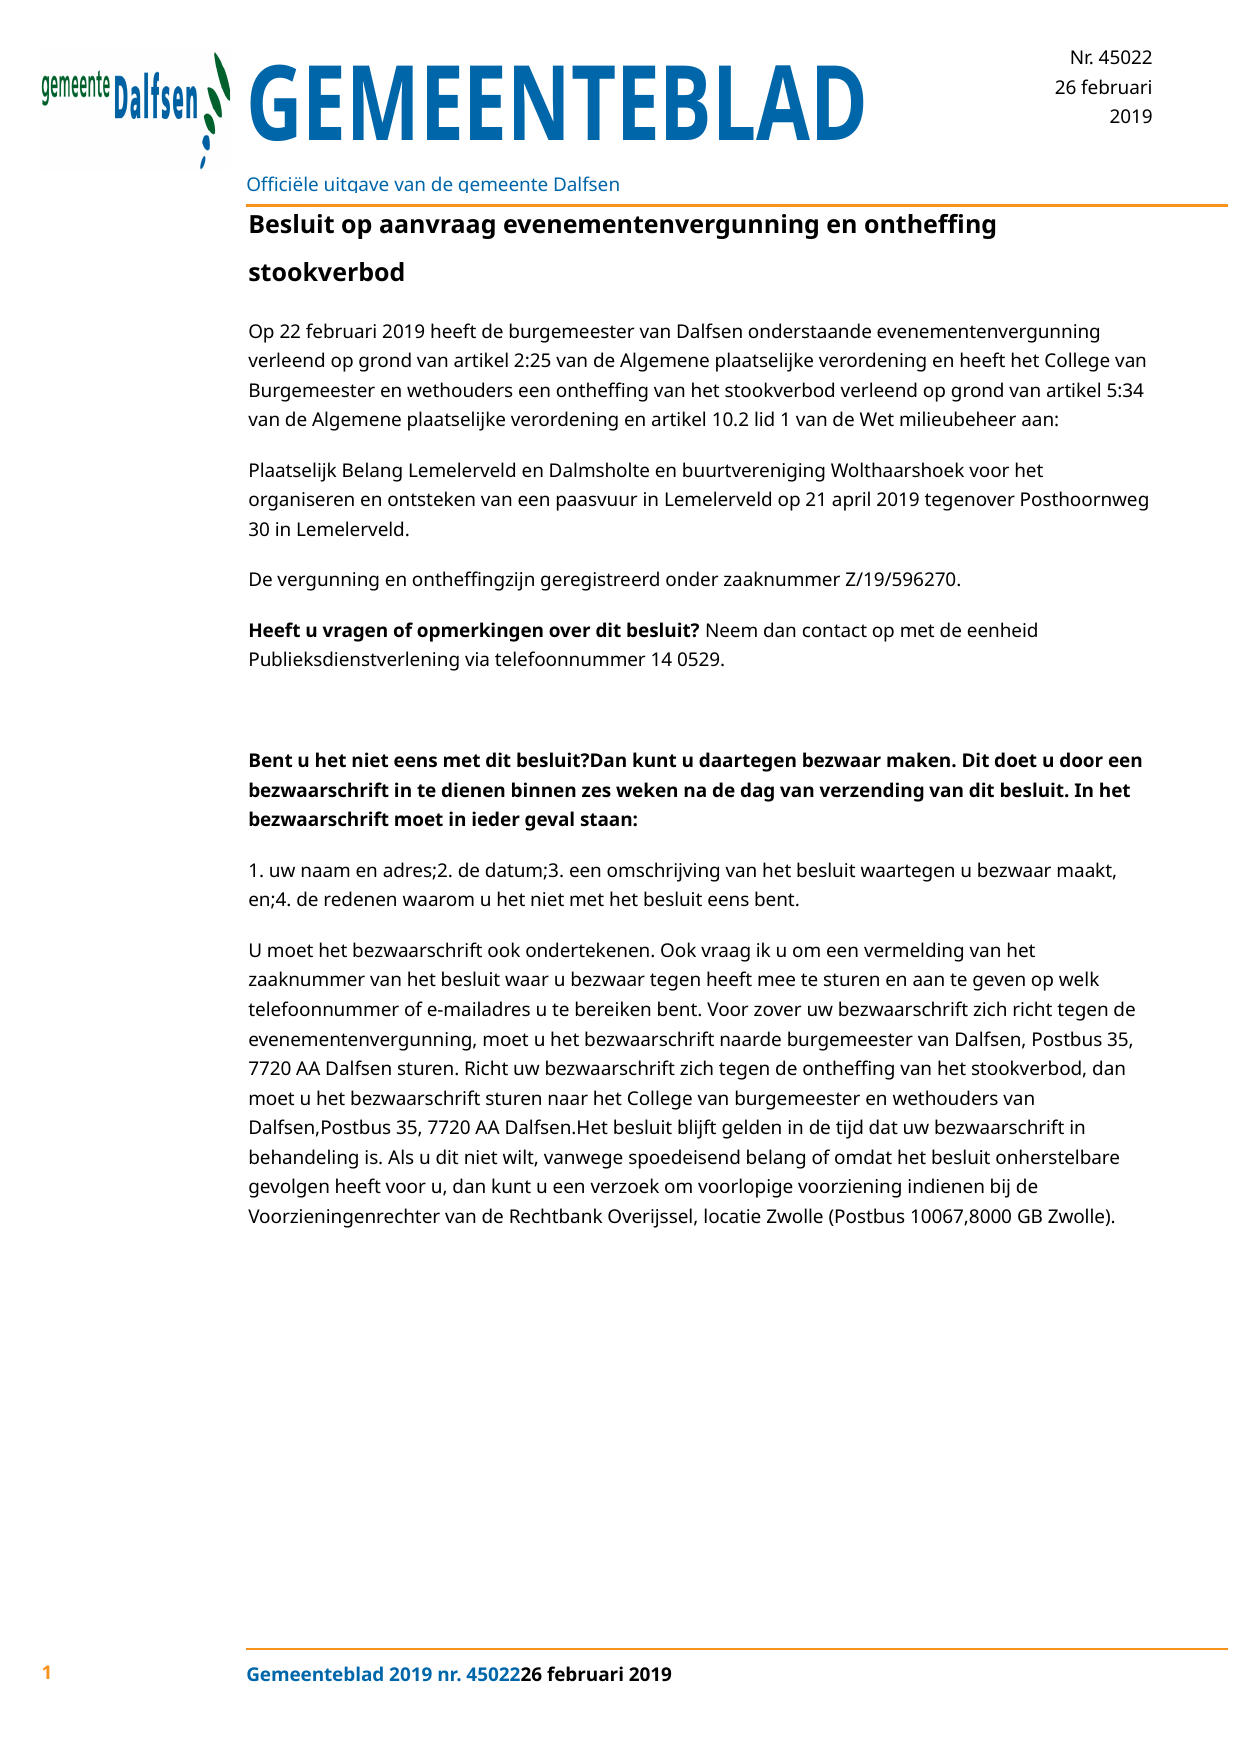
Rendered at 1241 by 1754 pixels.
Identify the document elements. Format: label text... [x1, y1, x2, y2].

text Heeft u vragen of opmerkingen over dit besluit? Neem dan contact op met de eenheid Publieksdienstverlening via telefoonnummer 14 0529. [248, 617, 1152, 672]
text De vergunning en ontheffingzijn geregistreerd onder zaaknummer Z/19/596270. [248, 567, 1152, 592]
text U moet het bezwaarschrift ook ondertekenen. Ook vraag ik u om een vermelding van het zaaknummer van het besluit waar u bezwaar tegen heeft mee te sturen en aan te geven op welk telefoonnummer of e-mailadres u te bereiken bent. Voor zover uw bezwaarschrift zich richt tegen de evenementenvergunning, moet u het bezwaarschrift naarde burgemeester van Dalfsen, Postbus 35, 7720 AA Dalfsen sturen. Richt uw bezwaarschrift zich tegen de ontheffing van het stookverbod, dan moet u het bezwaarschrift sturen naar het College van burgemeester en wethouders van Dalfsen,Postbus 35, 7720 AA Dalfsen.Het besluit blijft gelden in de tijd dat uw bezwaarschrift in behandeling is. Als u dit niet wilt, vanwege spoedeisend belang of omdat het besluit onherstelbare gevolgen heeft voor u, dan kunt u een verzoek om voorlopige voorziening indienen bij de Voorzieningenrechter van de Rechtbank Overijssel, locatie Zwolle (Postbus 10067,8000 GB Zwolle). [248, 937, 1152, 1229]
picture [41, 47, 231, 172]
text Besluit op aanvraag evenementenvergunning en ontheffing stookverbod [248, 207, 1152, 288]
text Op 22 februari 2019 heeft de burgemeester van Dalfsen onderstaande evenementenvergunning verleend op grond van artikel 2:25 van de Algemene plaatselijke verordening en heeft het College van Burgemeester en wethouders een ontheffing van het stookverbod verleend op grond van artikel 5:34 van de Algemene plaatselijke verordening en artikel 10.2 lid 1 van de Wet milieubeheer aan: [248, 318, 1152, 432]
text 1. uw naam en adres;2. de datum;3. een omschrijving van het besluit waartegen u bezwaar maakt, en;4. de redenen waarom u het niet met het besluit eens bent. [248, 857, 1152, 912]
text Plaatselijk Belang Lemelerveld en Dalmsholte en buurtvereniging Wolthaarshoek voor het organiseren en ontsteken van een paasvuur in Lemelerveld op 21 april 2019 tegenover Posthoornweg 30 in Lemelerveld. [248, 457, 1152, 542]
text Bent u het niet eens met dit besluit?Dan kunt u daartegen bezwaar maken. Dit doet u door een bezwaarschrift in te dienen binnen zes weken na de dag van verzending van dit besluit. In het bezwaarschrift moet in ieder geval staan: [248, 747, 1152, 832]
